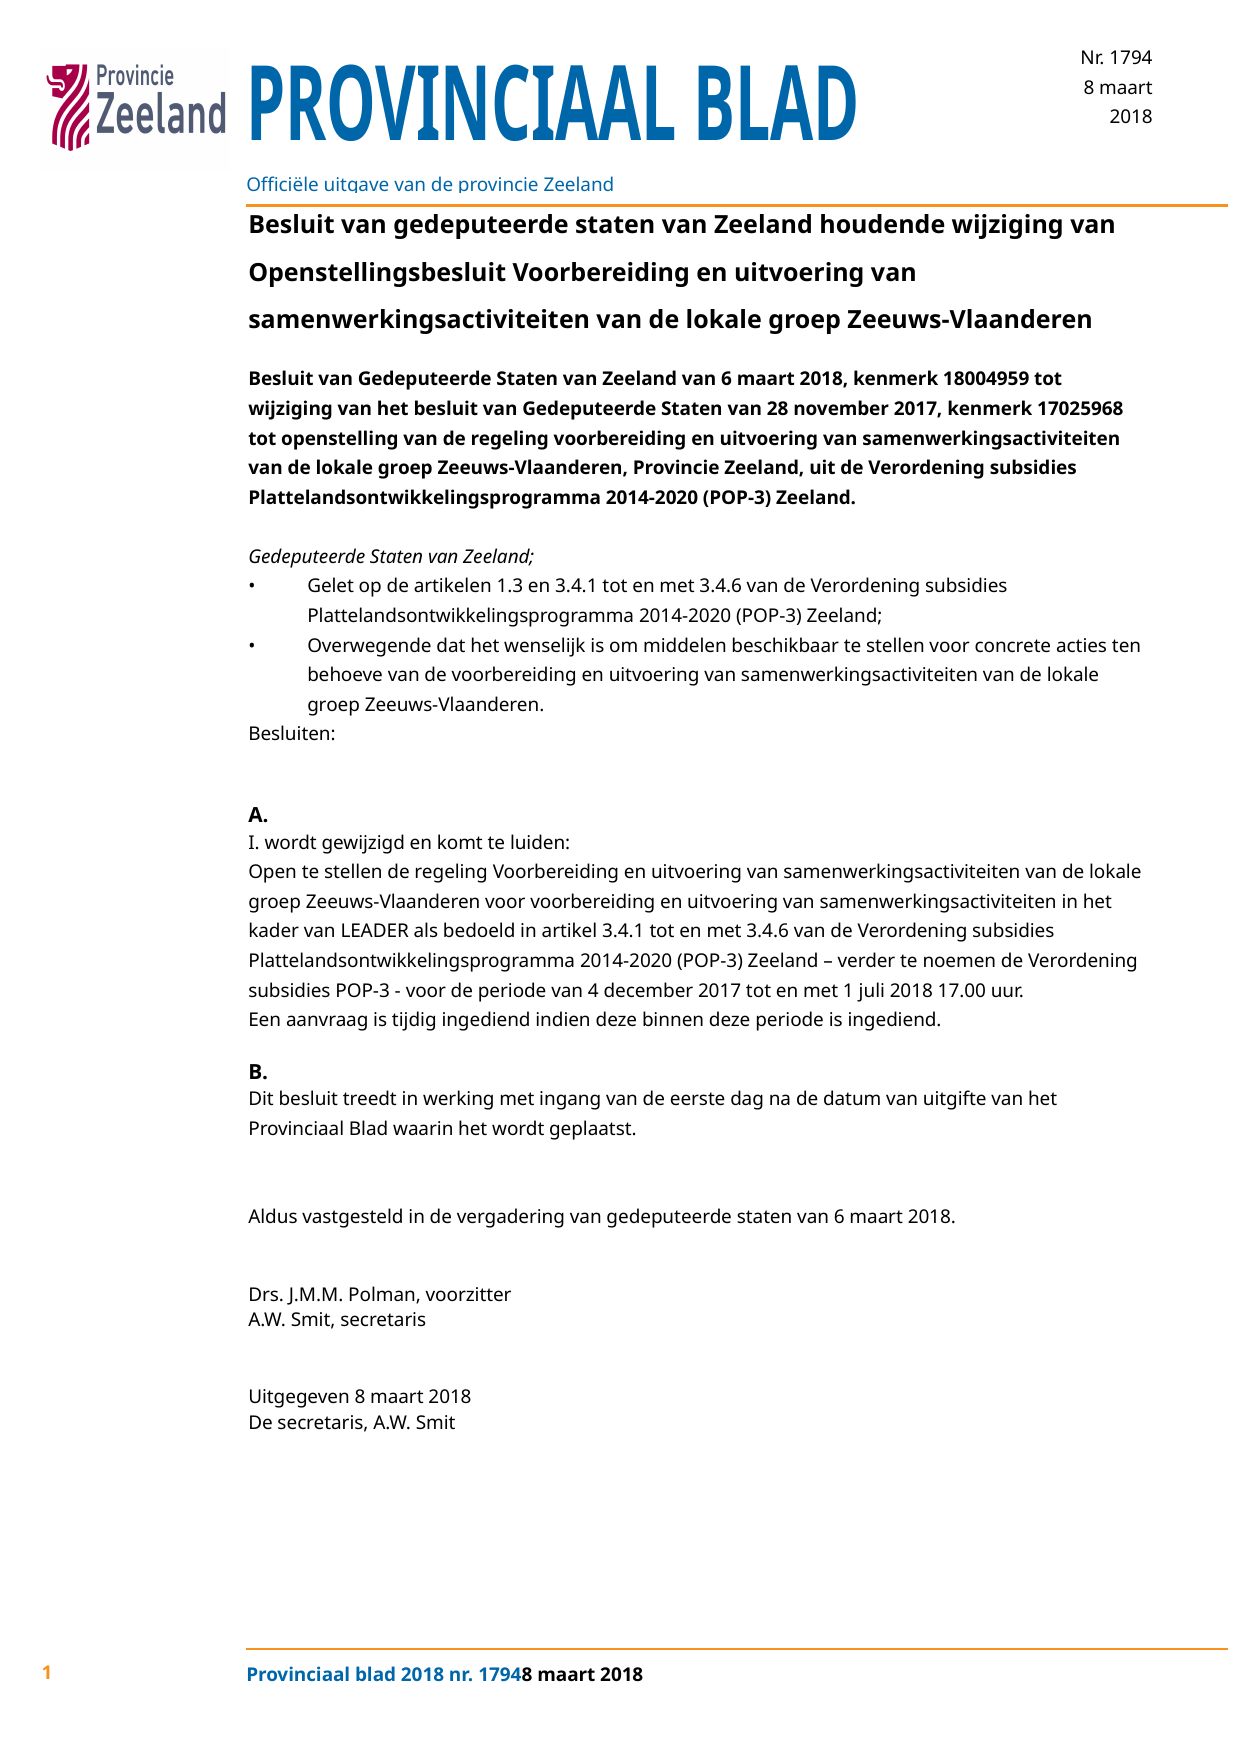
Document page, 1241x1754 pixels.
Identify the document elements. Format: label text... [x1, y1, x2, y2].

text Gedeputeerde Staten van Zeeland; [248, 543, 1152, 569]
text Open te stellen de regeling Voorbereiding en uitvoering van samenwerkingsactiviteiten van de lokale groep Zeeuws-Vlaanderen voor voorbereiding en uitvoering van samenwerkingsactiviteiten in het kader van LEADER als bedoeld in artikel 3.4.1 tot en met 3.4.6 van de Verordening subsidies Plattelandsontwikkelingsprogramma 2014-2020 (POP-3) Zeeland – verder te noemen de Verordening subsidies POP-3 - voor de periode van 4 december 2017 tot en met 1 juli 2018 17.00 uur. [248, 858, 1152, 1003]
text Uitgegeven 8 maart 2018 [248, 1384, 1152, 1409]
text Aldus vastgesteld in de vergadering van gedeputeerde staten van 6 maart 2018. [248, 1204, 1152, 1229]
text A.W. Smit, secretaris [248, 1307, 1152, 1332]
list Gelet op de artikelen 1.3 en 3.4.1 tot en met 3.4.6 van de Verordening subsidies Plattelandsontwikkelingsprogramma 2014-2020 (POP-3) Zeeland; [248, 573, 1152, 628]
list Overwegende dat het wenselijk is om middelen beschikbaar te stellen voor concrete acties ten behoeve van de voorbereiding en uitvoering van samenwerkingsactiviteiten van de lokale groep Zeeuws-Vlaanderen. [248, 632, 1152, 717]
text B. [248, 1057, 1152, 1085]
text De secretaris, A.W. Smit [248, 1409, 1152, 1435]
text Een aanvraag is tijdig ingediend indien deze binnen deze periode is ingediend. [248, 1006, 1152, 1032]
text Besluiten: [248, 721, 1152, 746]
text Drs. J.M.M. Polman, voorzitter [248, 1281, 1152, 1307]
text A. [248, 801, 1152, 829]
text Besluit van gedeputeerde staten van Zeeland houdende wijziging van Openstellingsbesluit Voorbereiding en uitvoering van samenwerkingsactiviteiten van de lokale groep Zeeuws-Vlaanderen [248, 207, 1152, 336]
text Dit besluit treedt in werking met ingang van de eerste dag na de datum van uitgifte van het Provinciaal Blad waarin het wordt geplaatst. [248, 1085, 1152, 1141]
picture [41, 47, 231, 172]
text Besluit van Gedeputeerde Staten van Zeeland van 6 maart 2018, kenmerk 18004959 tot wijziging van het besluit van Gedeputeerde Staten van 28 november 2017, kenmerk 17025968 tot openstelling van de regeling voorbereiding en uitvoering van samenwerkingsactiviteiten van de lokale groep Zeeuws-Vlaanderen, Provincie Zeeland, uit de Verordening subsidies Plattelandsontwikkelingsprogramma 2014-2020 (POP-3) Zeeland. [248, 366, 1152, 509]
text I. wordt gewijzigd en komt te luiden: [248, 829, 1152, 855]
